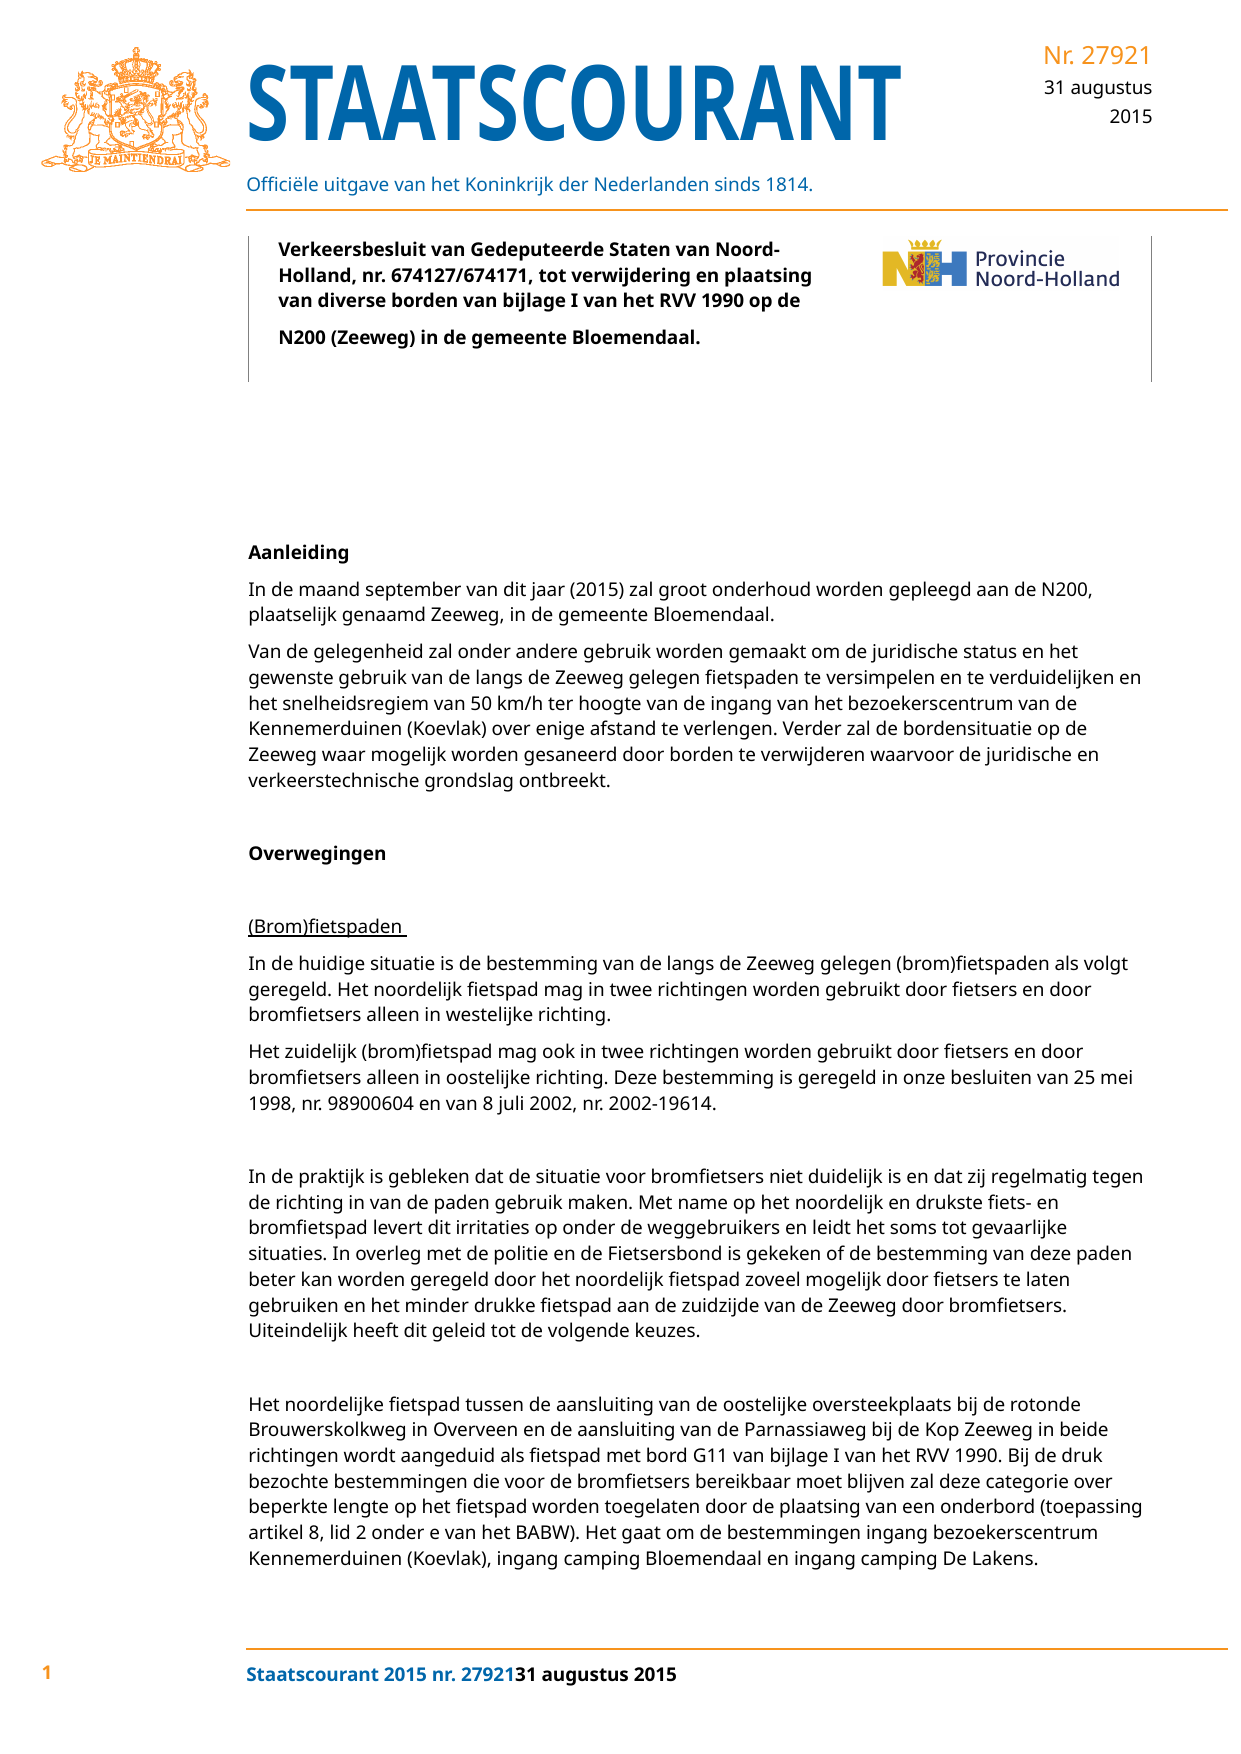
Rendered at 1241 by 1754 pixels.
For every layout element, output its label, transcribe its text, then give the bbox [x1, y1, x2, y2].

picture [882, 236, 1119, 291]
text Het zuidelijk (brom)fietspad mag ook in twee richtingen worden gebruikt door fietsers en door bromfietsers alleen in oostelijke richting. Deze bestemming is geregeld in onze besluiten van 25 mei 1998, nr. 98900604 en van 8 juli 2002, nr. 2002-19614. [248, 1038, 1152, 1116]
picture [41, 47, 231, 172]
table_header Verkeersbesluit van Gedeputeerde Staten van Noord-Holland, nr. 674127/674171, tot verwijdering en plaatsing van diverse borden van bijlage I van het RVV 1990 op de N200 (Zeeweg) in de gemeente Bloemendaal. [249, 236, 850, 382]
text Van de gelegenheid zal onder andere gebruik worden gemaakt om de juridische status en het gewenste gebruik van de langs de Zeeweg gelegen fietspaden te versimpelen en te verduidelijken en het snelheidsregiem van 50 km/h ter hoogte van de ingang van het bezoekerscentrum van de Kennemerduinen (Koevlak) over enige afstand te verlengen. Verder zal de bordensituatie op de Zeeweg waar mogelijk worden gesaneerd door borden te verwijderen waarvoor de juridische en verkeerstechnische grondslag ontbreekt. [248, 638, 1152, 793]
text In de huidige situatie is de bestemming van de langs de Zeeweg gelegen (brom)fietspaden als volgt geregeld. Het noordelijk fietspad mag in twee richtingen worden gebruikt door fietsers en door bromfietsers alleen in westelijke richting. [248, 950, 1152, 1027]
text Het noordelijke fietspad tussen de aansluiting van de oostelijke oversteekplaats bij de rotonde Brouwerskolkweg in Overveen en de aansluiting van de Parnassiaweg bij de Kop Zeeweg in beide richtingen wordt aangeduid als fietspad met bord G11 van bijlage I van het RVV 1990. Bij de druk bezochte bestemmingen die voor de bromfietsers bereikbaar moet blijven zal deze categorie over beperkte lengte op het fietspad worden toegelaten door de plaatsing van een onderbord (toepassing artikel 8, lid 2 onder e van het BABW). Het gaat om de bestemmingen ingang bezoekerscentrum Kennemerduinen (Koevlak), ingang camping Bloemendaal en ingang camping De Lakens. [248, 1391, 1152, 1571]
text Overwegingen [248, 840, 1152, 866]
text In de maand september van dit jaar (2015) zal groot onderhoud worden gepleegd aan de N200, plaatselijk genaamd Zeeweg, in de gemeente Bloemendaal. [248, 576, 1152, 627]
table_header [850, 236, 1151, 382]
text In de praktijk is gebleken dat de situatie voor bromfietsers niet duidelijk is en dat zij regelmatig tegen de richting in van de paden gebruik maken. Met name op het noordelijk en drukste fiets- en bromfietspad levert dit irritaties op onder de weggebruikers en leidt het soms tot gevaarlijke situaties. In overleg met de politie en de Fietsersbond is gekeken of de bestemming van deze paden beter kan worden geregeld door het noordelijk fietspad zoveel mogelijk door fietsers te laten gebruiken en het minder drukke fietspad aan de zuidzijde van de Zeeweg door bromfietsers. Uiteindelijk heeft dit geleid tot de volgende keuzes. [248, 1163, 1152, 1343]
text Aanleiding [248, 539, 1152, 565]
text (Brom)fietspaden [248, 913, 1152, 939]
